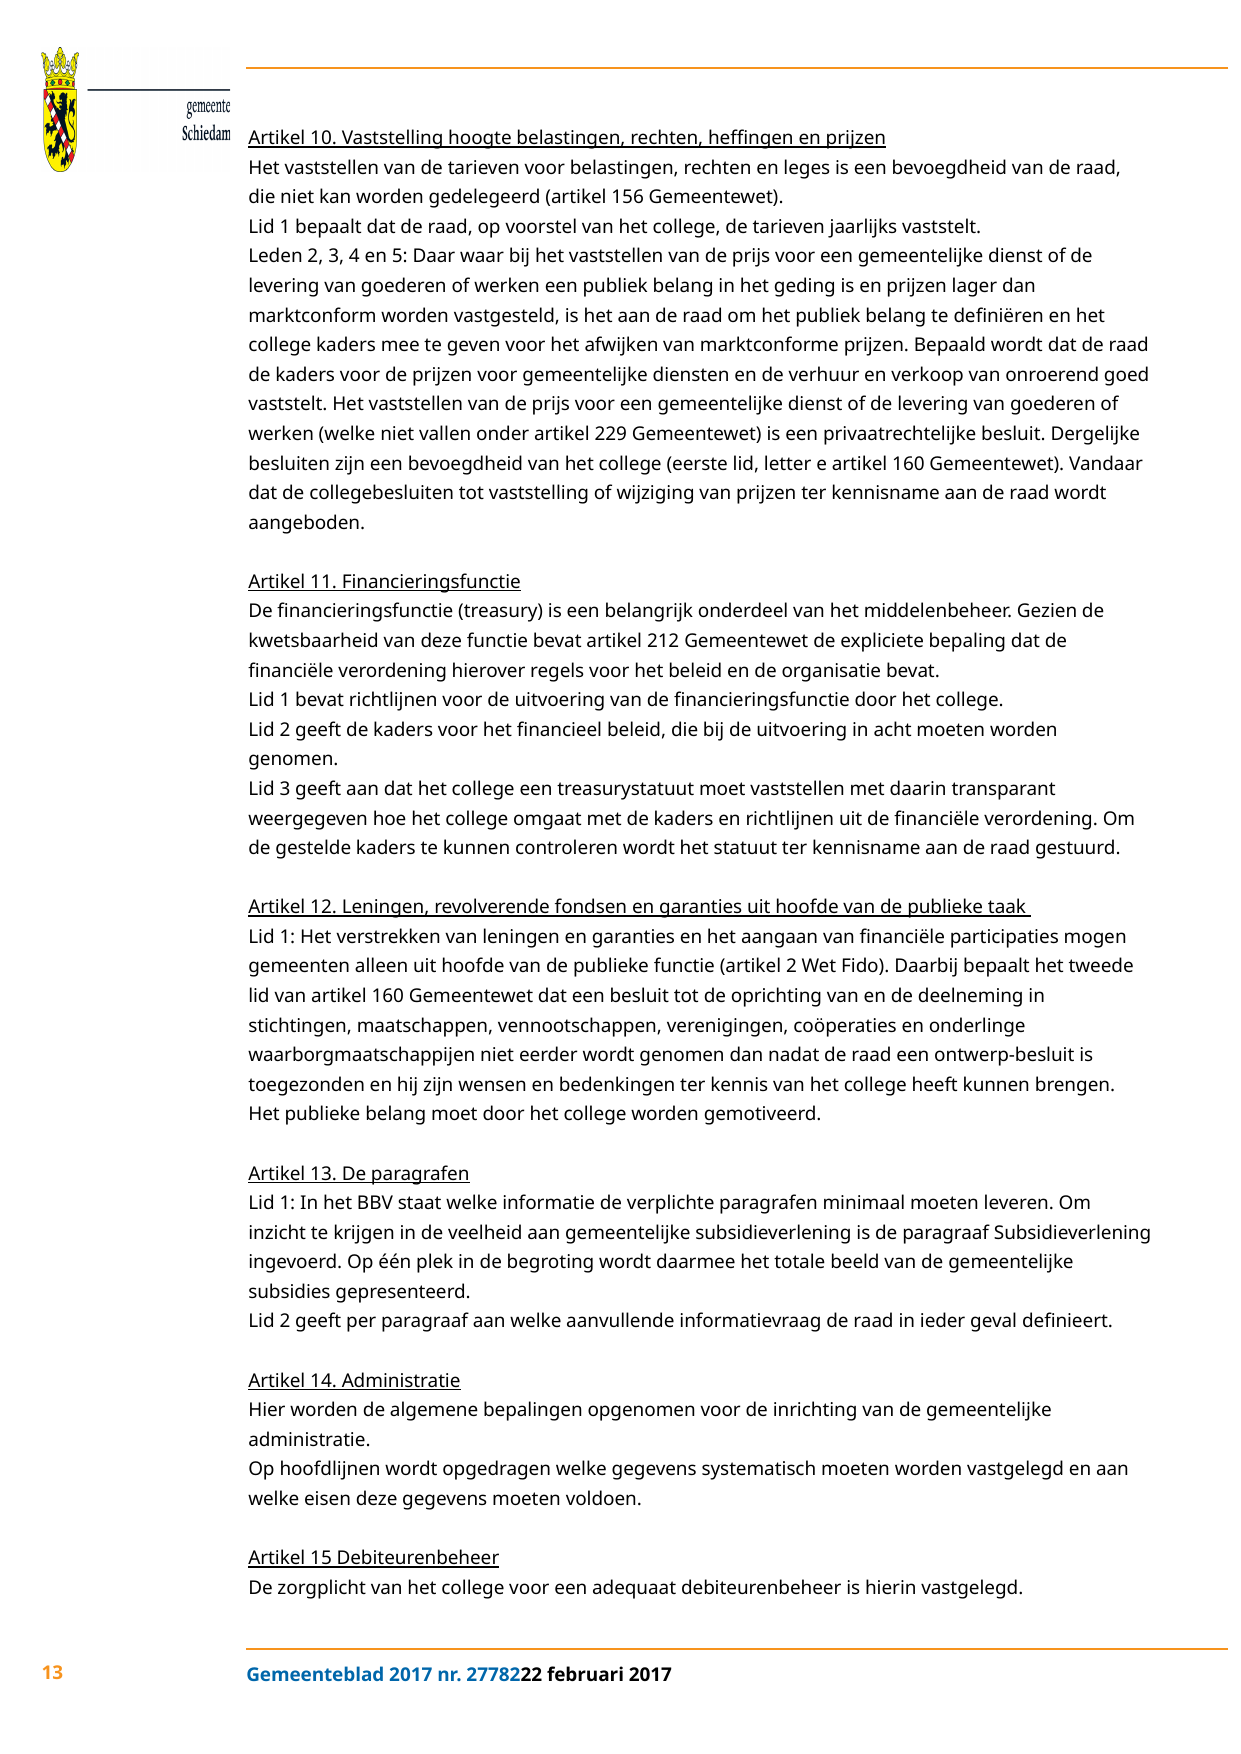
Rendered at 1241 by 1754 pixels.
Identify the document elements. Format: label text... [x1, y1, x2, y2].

text Artikel 15 Debiteurenbeheer [248, 1544, 1152, 1570]
picture [41, 47, 231, 172]
text Lid 2 geeft per paragraaf aan welke aanvullende informatievraag de raad in ieder geval definieert. [248, 1308, 1152, 1333]
text Lid 1 bepaalt dat de raad, op voorstel van het college, de tarieven jaarlijks vaststelt. [248, 213, 1152, 239]
text De zorgplicht van het college voor een adequaat debiteurenbeheer is hierin vastgelegd. [248, 1574, 1152, 1600]
text De financieringsfunctie (treasury) is een belangrijk onderdeel van het middelenbeheer. Gezien de kwetsbaarheid van deze functie bevat artikel 212 Gemeentewet de expliciete bepaling dat de financiële verordening hierover regels voor het beleid en de organisatie bevat. [248, 598, 1152, 683]
text Het vaststellen van de tarieven voor belastingen, rechten en leges is een bevoegdheid van de raad, die niet kan worden gedelegeerd (artikel 156 Gemeentewet). [248, 154, 1152, 209]
text Artikel 11. Financieringsfunctie [248, 568, 1152, 594]
text Artikel 14. Administratie [248, 1367, 1152, 1393]
text Leden 2, 3, 4 en 5: Daar waar bij het vaststellen van de prijs voor een gemeentelijke dienst of de levering van goederen of werken een publiek belang in het geding is en prijzen lager dan marktconform worden vastgesteld, is het aan de raad om het publiek belang te definiëren en het college kaders mee te geven voor het afwijken van marktconforme prijzen. Bepaald wordt dat de raad de kaders voor de prijzen voor gemeentelijke diensten en de verhuur en verkoop van onroerend goed vaststelt. Het vaststellen van de prijs voor een gemeentelijke dienst of de levering van goederen of werken (welke niet vallen onder artikel 229 Gemeentewet) is een privaatrechtelijke besluit. Dergelijke besluiten zijn een bevoegdheid van het college (eerste lid, letter e artikel 160 Gemeentewet). Vandaar dat de collegebesluiten tot vaststelling of wijziging van prijzen ter kennisname aan de raad wordt aangeboden. [248, 243, 1152, 535]
text Lid 1: Het verstrekken van leningen en garanties en het aangaan van financiële participaties mogen gemeenten alleen uit hoofde van de publieke functie (artikel 2 Wet Fido). Daarbij bepaalt het tweede lid van artikel 160 Gemeentewet dat een besluit tot de oprichting van en de deelneming in stichtingen, maatschappen, vennootschappen, verenigingen, coöperaties en onderlinge waarborgmaatschappijen niet eerder wordt genomen dan nadat de raad een ontwerp-besluit is toegezonden en hij zijn wensen en bedenkingen ter kennis van het college heeft kunnen brengen. Het publieke belang moet door het college worden gemotiveerd. [248, 923, 1152, 1126]
text Lid 2 geeft de kaders voor het financieel beleid, die bij de uitvoering in acht moeten worden genomen. [248, 716, 1152, 771]
text Hier worden de algemene bepalingen opgenomen voor de inrichting van de gemeentelijke administratie. [248, 1396, 1152, 1452]
text Artikel 10. Vaststelling hoogte belastingen, rechten, heffingen en prijzen [248, 124, 1152, 150]
text Op hoofdlijnen wordt opgedragen welke gegevens systematisch moeten worden vastgelegd en aan welke eisen deze gegevens moeten voldoen. [248, 1456, 1152, 1511]
text Lid 1 bevat richtlijnen voor de uitvoering van de financieringsfunctie door het college. [248, 686, 1152, 712]
text Artikel 12. Leningen, revolverende fondsen en garanties uit hoofde van de publieke taak [248, 893, 1152, 919]
text Lid 3 geeft aan dat het college een treasurystatuut moet vaststellen met daarin transparant weergegeven hoe het college omgaat met de kaders en richtlijnen uit de financiële verordening. Om de gestelde kaders te kunnen controleren wordt het statuut ter kennisname aan de raad gestuurd. [248, 775, 1152, 860]
text Lid 1: In het BBV staat welke informatie de verplichte paragrafen minimaal moeten leveren. Om inzicht te krijgen in de veelheid aan gemeentelijke subsidieverlening is de paragraaf Subsidieverlening ingevoerd. Op één plek in de begroting wordt daarmee het totale beeld van de gemeentelijke subsidies gepresenteerd. [248, 1189, 1152, 1304]
text Artikel 13. De paragrafen [248, 1160, 1152, 1186]
